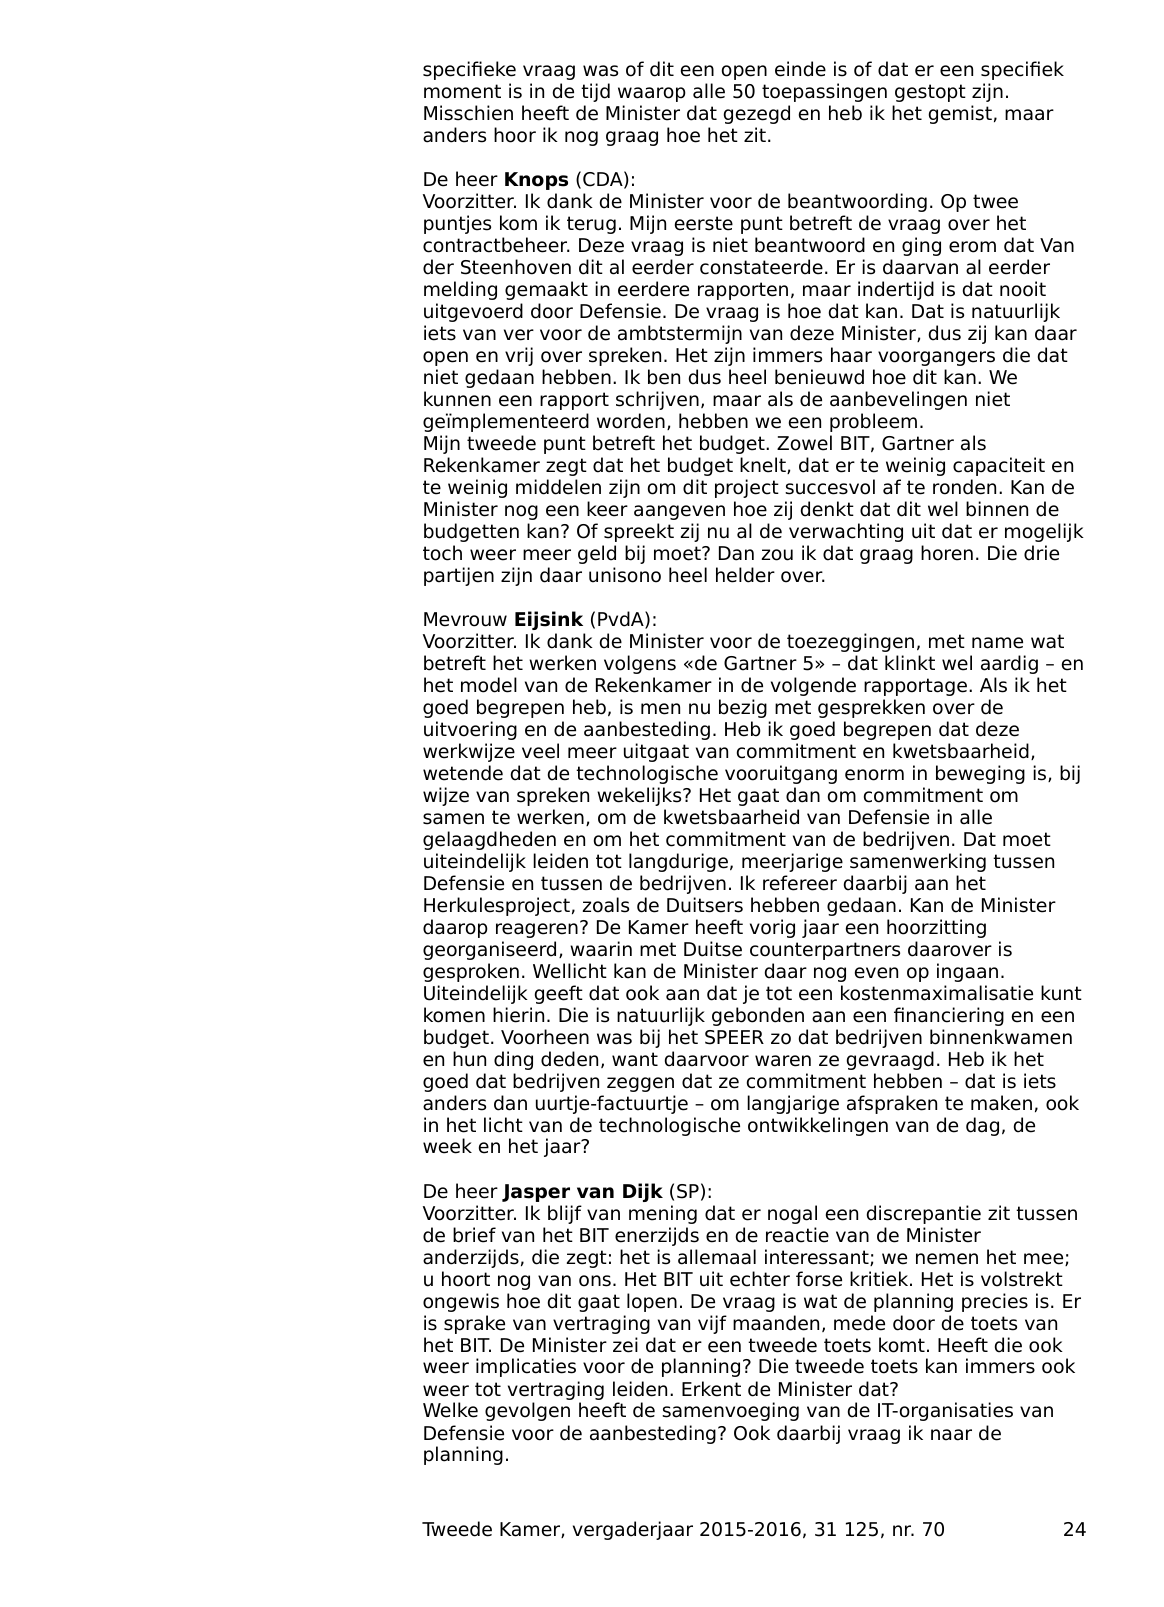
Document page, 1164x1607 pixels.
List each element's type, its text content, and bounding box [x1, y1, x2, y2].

text De heer Knops (CDA): [422, 169, 1087, 191]
text Voorzitter. Ik dank de Minister voor de beantwoording. Op twee puntjes kom ik terug. Mijn eerste punt betreft de vraag over het contractbeheer. Deze vraag is niet beantwoord en ging erom dat Van der Steenhoven dit al eerder constateerde. Er is daarvan al eerder melding gemaakt in eerdere rapporten, maar indertijd is dat nooit uitgevoerd door Defensie. De vraag is hoe dat kan. Dat is natuurlijk iets van ver voor de ambtstermijn van deze Minister, dus zij kan daar open en vrij over spreken. Het zijn immers haar voorgangers die dat niet gedaan hebben. Ik ben dus heel benieuwd hoe dit kan. We kunnen een rapport schrijven, maar als de aanbevelingen niet geïmplementeerd worden, hebben we een probleem. [422, 191, 1087, 433]
text Mijn tweede punt betreft het budget. Zowel BIT, Gartner als Rekenkamer zegt dat het budget knelt, dat er te weinig capaciteit en te weinig middelen zijn om dit project succesvol af te ronden. Kan de Minister nog een keer aangeven hoe zij denkt dat dit wel binnen de budgetten kan? Of spreekt zij nu al de verwachting uit dat er mogelijk toch weer meer geld bij moet? Dan zou ik dat graag horen. Die drie partijen zijn daar unisono heel helder over. [422, 433, 1087, 587]
text Voorzitter. Ik dank de Minister voor de toezeggingen, met name wat betreft het werken volgens «de Gartner 5» – dat klinkt wel aardig – en het model van de Rekenkamer in de volgende rapportage. Als ik het goed begrepen heb, is men nu bezig met gesprekken over de uitvoering en de aanbesteding. Heb ik goed begrepen dat deze werkwijze veel meer uitgaat van commitment en kwetsbaarheid, wetende dat de technologische vooruitgang enorm in beweging is, bij wijze van spreken wekelijks? Het gaat dan om commitment om samen te werken, om de kwetsbaarheid van Defensie in alle gelaagdheden en om het commitment van de bedrijven. Dat moet uiteindelijk leiden tot langdurige, meerjarige samenwerking tussen Defensie en tussen de bedrijven. Ik refereer daarbij aan het Herkulesproject, zoals de Duitsers hebben gedaan. Kan de Minister daarop reageren? De Kamer heeft vorig jaar een hoorzitting georganiseerd, waarin met Duitse counterpartners daarover is gesproken. Wellicht kan de Minister daar nog even op ingaan. Uiteindelijk geeft dat ook aan dat je tot een kostenmaximalisatie kunt komen hierin. Die is natuurlijk gebonden aan een financiering en een budget. Voorheen was bij het SPEER zo dat bedrijven binnenkwamen en hun ding deden, want daarvoor waren ze gevraagd. Heb ik het goed dat bedrijven zeggen dat ze commitment hebben – dat is iets anders dan uurtje-factuurtje – om langjarige afspraken te maken, ook in het licht van de technologische ontwikkelingen van de dag, de week en het jaar? [422, 631, 1087, 1158]
text Mevrouw Eijsink (PvdA): [422, 609, 1087, 631]
text specifieke vraag was of dit een open einde is of dat er een specifiek moment is in de tijd waarop alle 50 toepassingen gestopt zijn. Misschien heeft de Minister dat gezegd en heb ik het gemist, maar anders hoor ik nog graag hoe het zit. [422, 59, 1087, 147]
text Voorzitter. Ik blijf van mening dat er nogal een discrepantie zit tussen de brief van het BIT enerzijds en de reactie van de Minister anderzijds, die zegt: het is allemaal interessant; we nemen het mee; u hoort nog van ons. Het BIT uit echter forse kritiek. Het is volstrekt ongewis hoe dit gaat lopen. De vraag is wat de planning precies is. Er is sprake van vertraging van vijf maanden, mede door de toets van het BIT. De Minister zei dat er een tweede toets komt. Heeft die ook weer implicaties voor de planning? Die tweede toets kan immers ook weer tot vertraging leiden. Erkent de Minister dat? [422, 1203, 1087, 1400]
text Welke gevolgen heeft de samenvoeging van de IT-organisaties van Defensie voor de aanbesteding? Ook daarbij vraag ik naar de planning. [422, 1400, 1087, 1466]
text De heer Jasper van Dijk (SP): [422, 1181, 1087, 1203]
